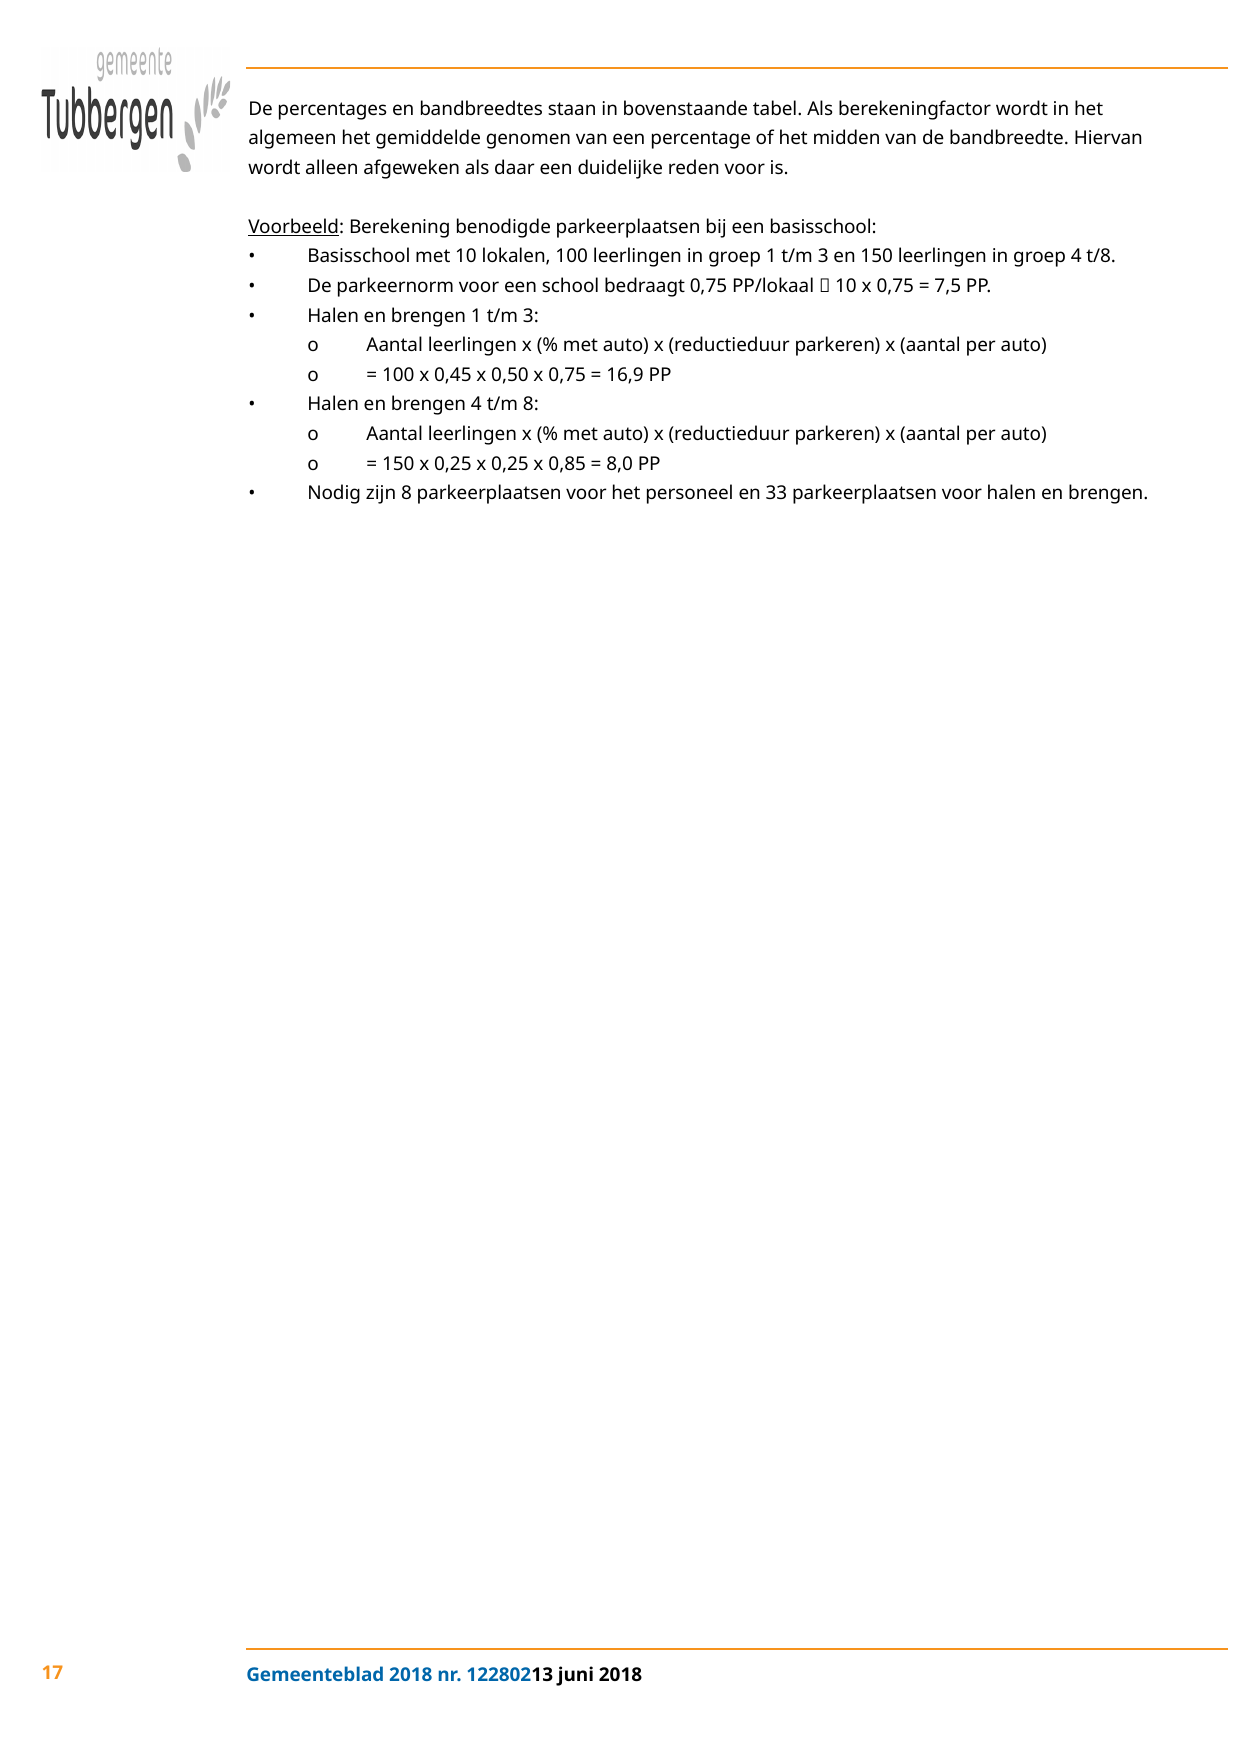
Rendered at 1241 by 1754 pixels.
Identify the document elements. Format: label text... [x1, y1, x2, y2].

list = 100 x 0,45 x 0,50 x 0,75 = 16,9 PP [307, 361, 1152, 387]
list Aantal leerlingen x (% met auto) x (reductieduur parkeren) x (aantal per auto) [307, 420, 1152, 446]
list Nodig zijn 8 parkeerplaatsen voor het personeel en 33 parkeerplaatsen voor halen en brengen. [248, 479, 1152, 505]
text Voorbeeld: Berekening benodigde parkeerplaatsen bij een basisschool: [248, 213, 1152, 239]
list Basisschool met 10 lokalen, 100 leerlingen in groep 1 t/m 3 en 150 leerlingen in groep 4 t/8. [248, 243, 1152, 268]
list De parkeernorm voor een school bedraagt 0,75 PP/lokaal  10 x 0,75 = 7,5 PP. [248, 272, 1152, 298]
list Halen en brengen 1 t/m 3: [248, 302, 1152, 328]
list Halen en brengen 4 t/m 8: [248, 391, 1152, 416]
text De percentages en bandbreedtes staan in bovenstaande tabel. Als berekeningfactor wordt in het algemeen het gemiddelde genomen van een percentage of het midden van de bandbreedte. Hiervan wordt alleen afgeweken als daar een duidelijke reden voor is. [248, 95, 1152, 180]
picture [41, 47, 231, 172]
list = 150 x 0,25 x 0,25 x 0,85 = 8,0 PP [307, 450, 1152, 476]
list Aantal leerlingen x (% met auto) x (reductieduur parkeren) x (aantal per auto) [307, 331, 1152, 357]
